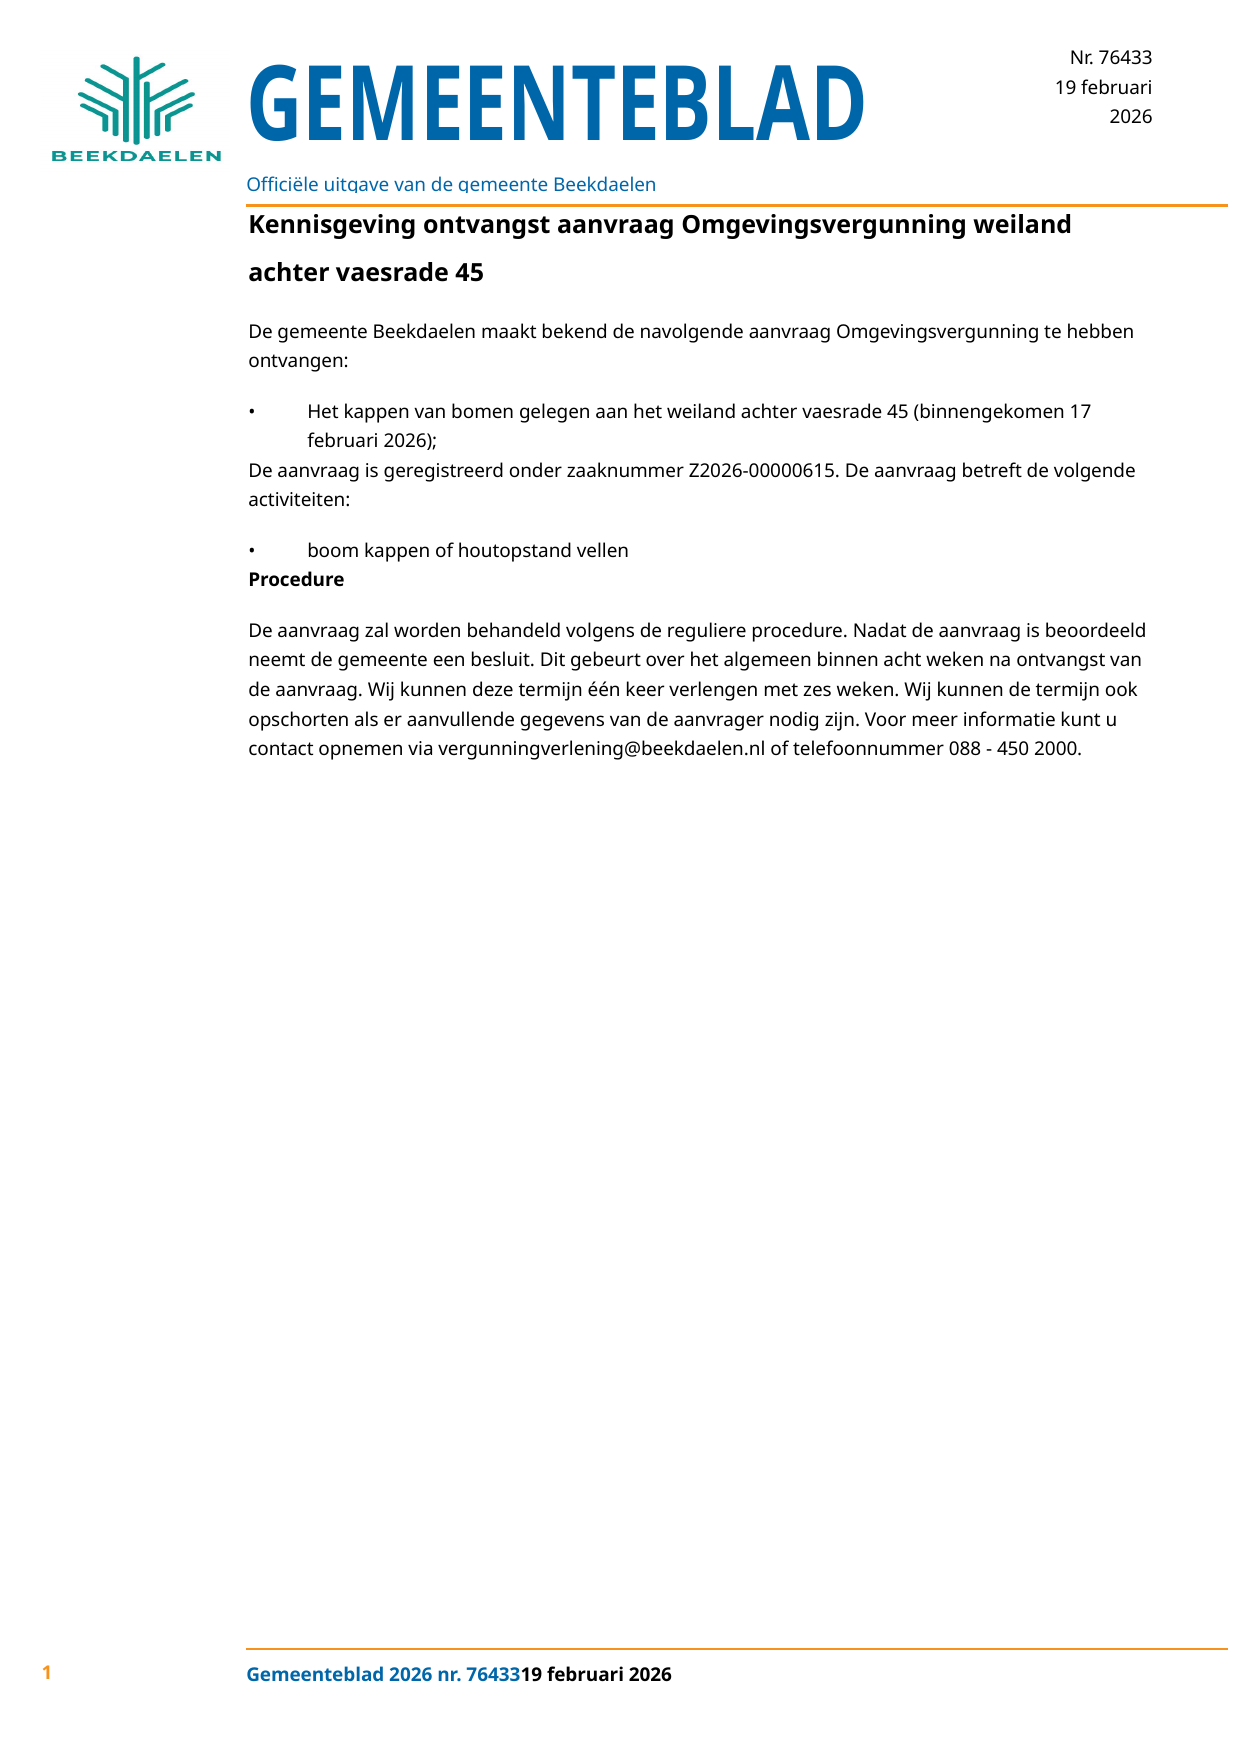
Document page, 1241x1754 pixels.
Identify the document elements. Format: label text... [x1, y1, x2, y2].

list Het kappen van bomen gelegen aan het weiland achter vaesrade 45 (binnengekomen 17 februari 2026); [248, 398, 1152, 453]
text Kennisgeving ontvangst aanvraag Omgevingsvergunning weiland achter vaesrade 45 [248, 207, 1152, 288]
text De gemeente Beekdaelen maakt bekend de navolgende aanvraag Omgevingsvergunning te hebben ontvangen: [248, 318, 1152, 373]
text De aanvraag is geregistreerd onder zaaknummer Z2026-00000615. De aanvraag betreft de volgende activiteiten: [248, 457, 1152, 512]
list boom kappen of houtopstand vellen [248, 537, 1152, 563]
text De aanvraag zal worden behandeld volgens de reguliere procedure. Nadat de aanvraag is beoordeeld neemt de gemeente een besluit. Dit gebeurt over het algemeen binnen acht weken na ontvangst van de aanvraag. Wij kunnen deze termijn één keer verlengen met zes weken. Wij kunnen de termijn ook opschorten als er aanvullende gegevens van de aanvrager nodig zijn. Voor meer informatie kunt u contact opnemen via vergunningverlening@beekdaelen.nl of telefoonnummer 088 - 450 2000. [248, 617, 1152, 761]
picture [41, 47, 231, 172]
text Procedure [248, 567, 1152, 592]
